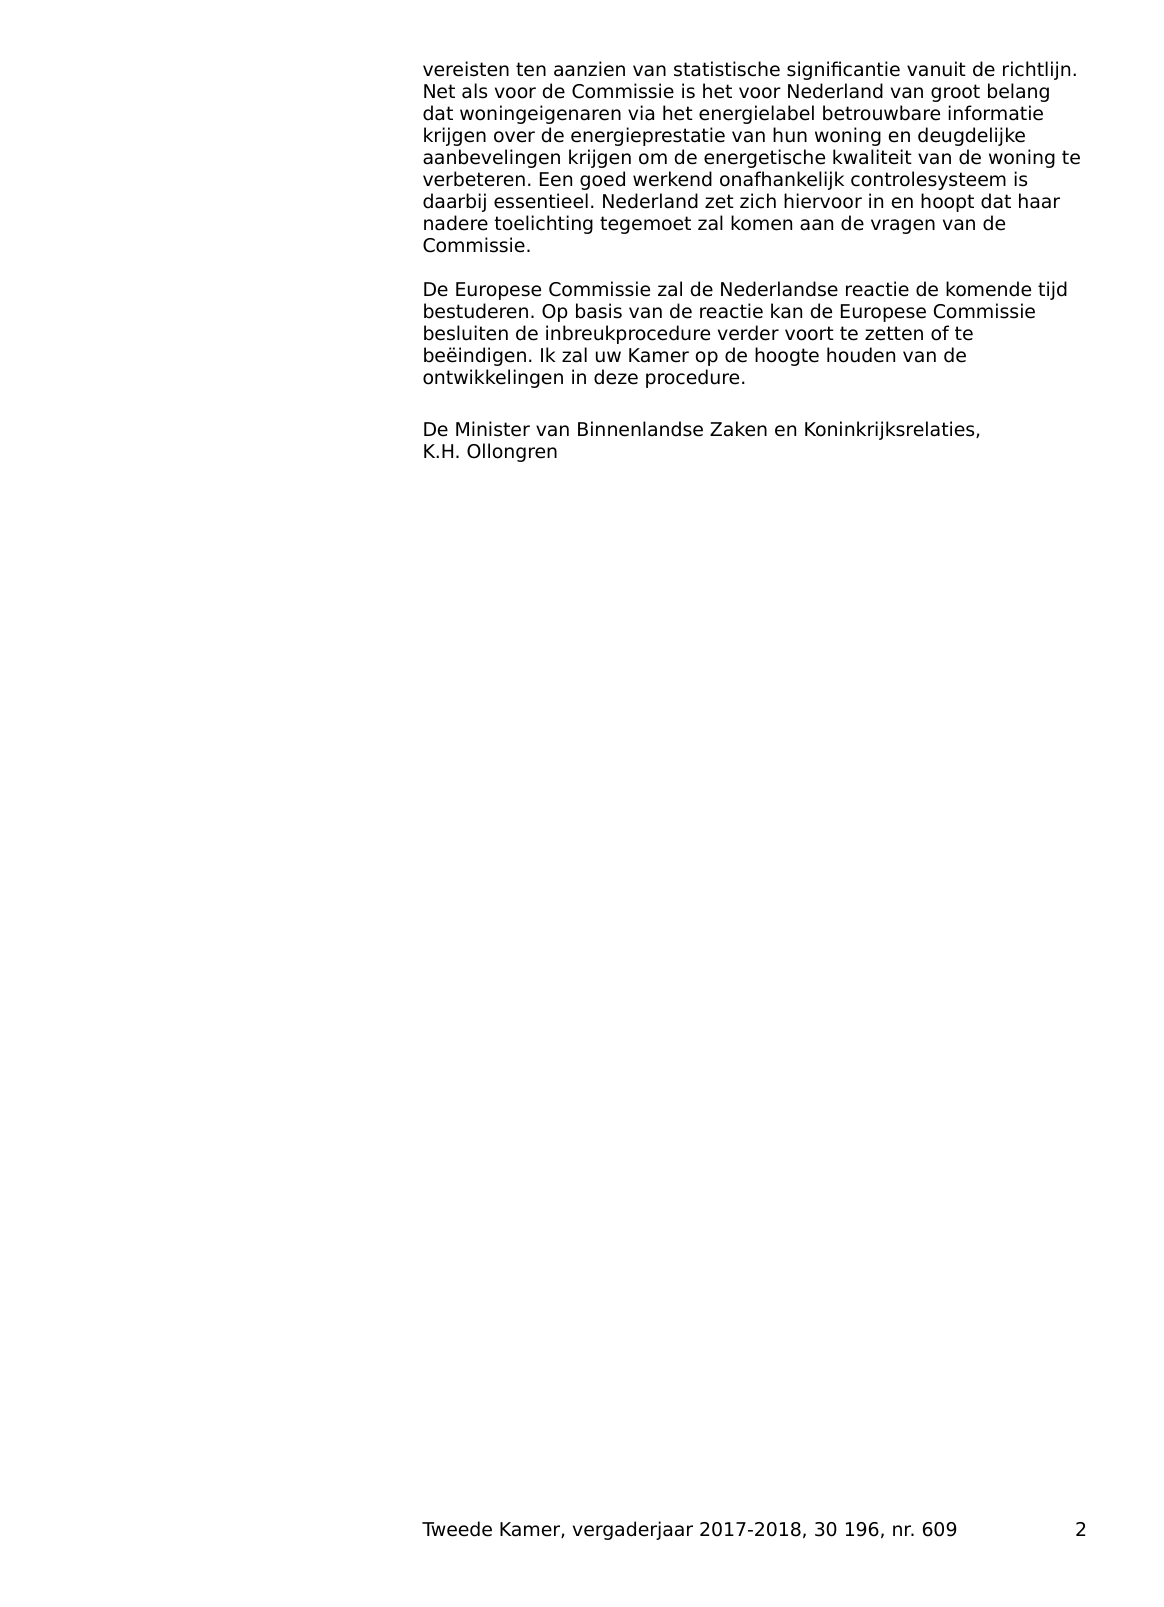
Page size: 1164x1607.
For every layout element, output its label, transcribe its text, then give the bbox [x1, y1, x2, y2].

text De Europese Commissie zal de Nederlandse reactie de komende tijd bestuderen. Op basis van de reactie kan de Europese Commissie besluiten de inbreukprocedure verder voort te zetten of te beëindigen. Ik zal uw Kamer op de hoogte houden van de ontwikkelingen in deze procedure. [422, 279, 1087, 389]
text De Minister van Binnenlandse Zaken en Koninkrijksrelaties, K.H. Ollongren [422, 419, 1087, 463]
text vereisten ten aanzien van statistische significantie vanuit de richtlijn. Net als voor de Commissie is het voor Nederland van groot belang dat woningeigenaren via het energielabel betrouwbare informatie krijgen over de energieprestatie van hun woning en deugdelijke aanbevelingen krijgen om de energetische kwaliteit van de woning te verbeteren. Een goed werkend onafhankelijk controlesysteem is daarbij essentieel. Nederland zet zich hiervoor in en hoopt dat haar nadere toelichting tegemoet zal komen aan de vragen van de Commissie. [422, 59, 1087, 257]
